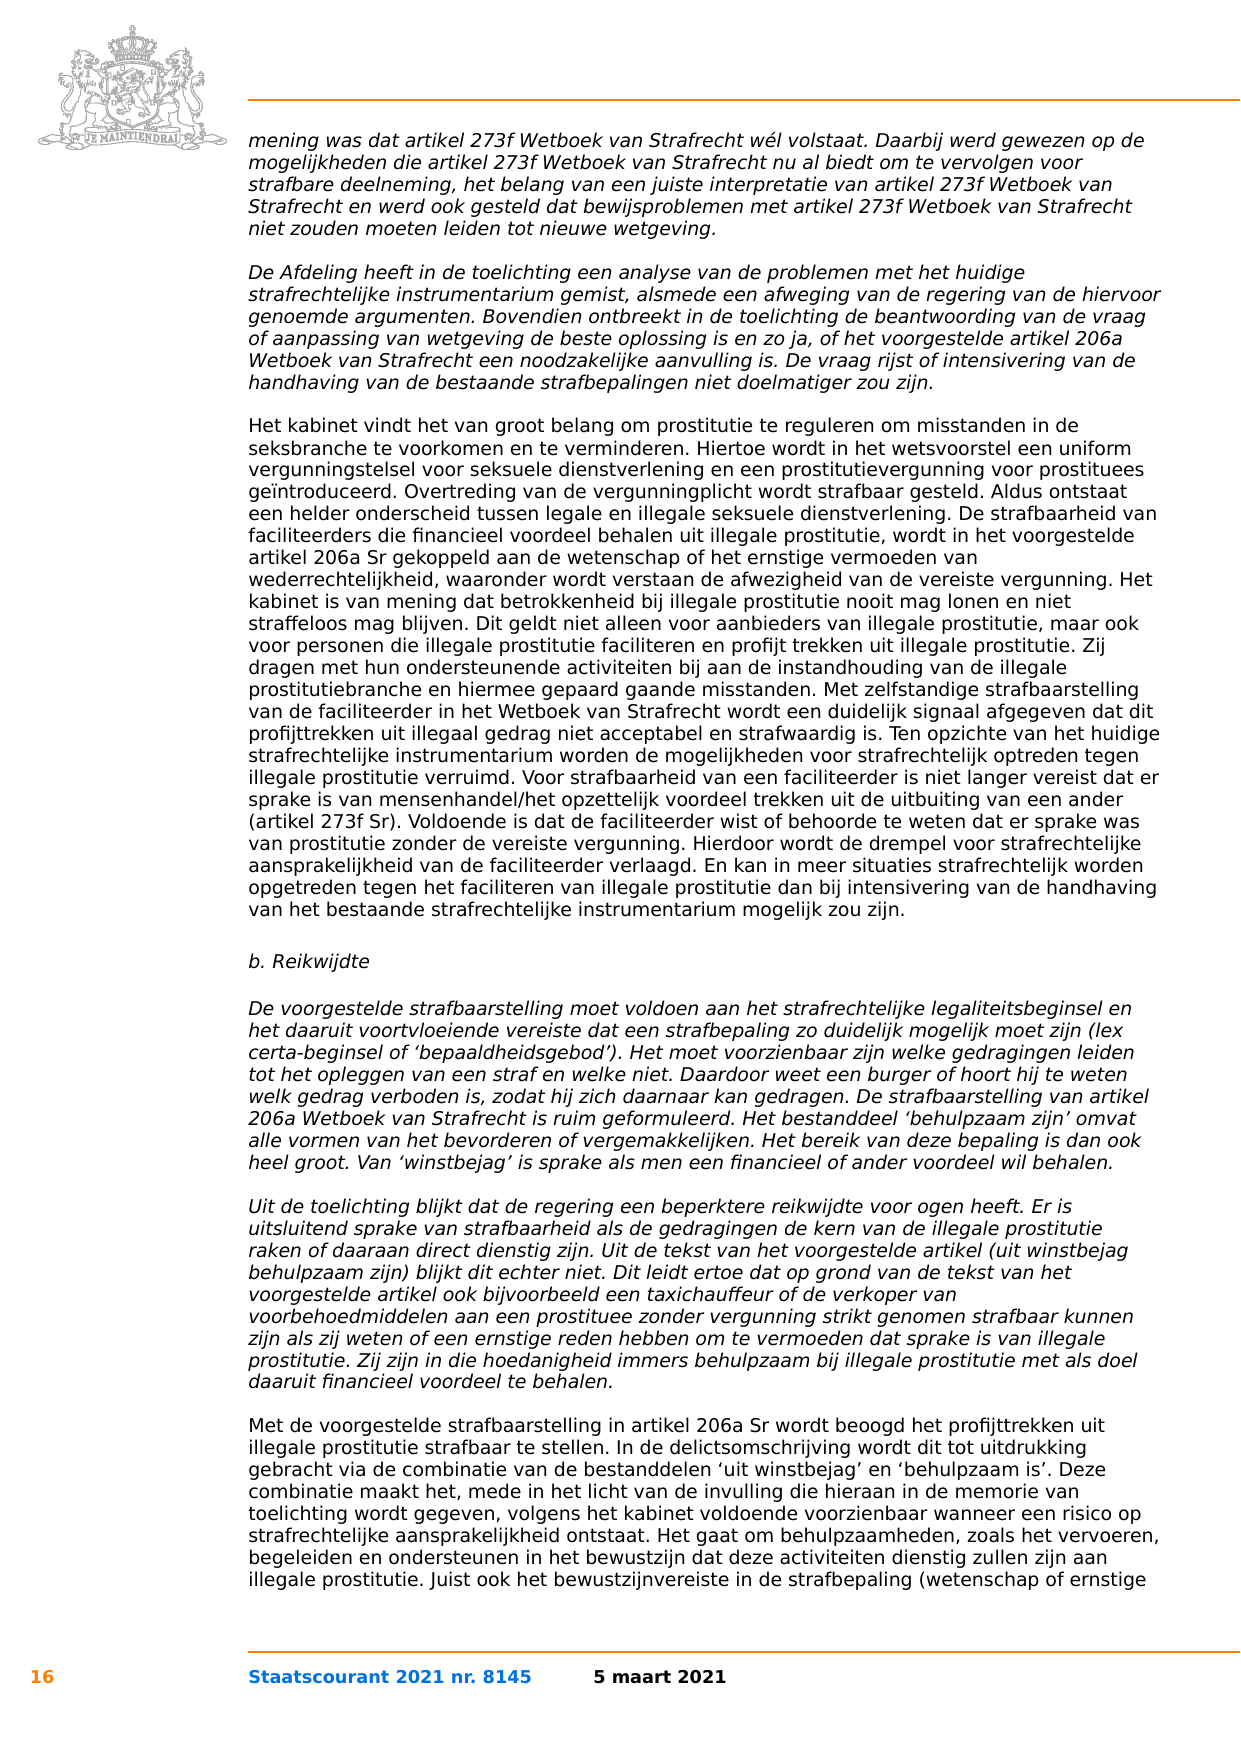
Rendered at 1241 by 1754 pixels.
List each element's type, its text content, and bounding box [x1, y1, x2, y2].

picture [38, 25, 227, 150]
text Uit de toelichting blijkt dat de regering een beperktere reikwijdte voor ogen heeft. Er is uitsluitend sprake van strafbaarheid als de gedragingen de kern van de illegale prostitutie raken of daaraan direct dienstig zijn. Uit de tekst van het voorgestelde artikel (uit winstbejag behulpzaam zijn) blijkt dit echter niet. Dit leidt ertoe dat op grond van de tekst van het voorgestelde artikel ook bijvoorbeeld een taxichauffeur of de verkoper van voorbehoedmiddelen aan een prostituee zonder vergunning strikt genomen strafbaar kunnen zijn als zij weten of een ernstige reden hebben om te vermoeden dat sprake is van illegale prostitutie. Zij zijn in die hoedanigheid immers behulpzaam bij illegale prostitutie met als doel daaruit financieel voordeel te behalen. [248, 1196, 1163, 1393]
text De voorgestelde strafbaarstelling moet voldoen aan het strafrechtelijke legaliteitsbeginsel en het daaruit voortvloeiende vereiste dat een strafbepaling zo duidelijk mogelijk moet zijn (lex certa-beginsel of ‘bepaaldheidsgebod’). Het moet voorzienbaar zijn welke gedragingen leiden tot het opleggen van een straf en welke niet. Daardoor weet een burger of hoort hij te weten welk gedrag verboden is, zodat hij zich daarnaar kan gedragen. De strafbaarstelling van artikel 206a Wetboek van Strafrecht is ruim geformuleerd. Het bestanddeel ‘behulpzaam zijn’ omvat alle vormen van het bevorderen of vergemakkelijken. Het bereik van deze bepaling is dan ook heel groot. Van ‘winstbejag’ is sprake als men een financieel of ander voordeel wil behalen. [248, 998, 1163, 1174]
text De Afdeling heeft in de toelichting een analyse van de problemen met het huidige strafrechtelijke instrumentarium gemist, alsmede een afweging van de regering van de hiervoor genoemde argumenten. Bovendien ontbreekt in de toelichting de beantwoording van de vraag of aanpassing van wetgeving de beste oplossing is en zo ja, of het voorgestelde artikel 206a Wetboek van Strafrecht een noodzakelijke aanvulling is. De vraag rijst of intensivering van de handhaving van de bestaande strafbepalingen niet doelmatiger zou zijn. [248, 262, 1163, 393]
text Het kabinet vindt het van groot belang om prostitutie te reguleren om misstanden in de seksbranche te voorkomen en te verminderen. Hiertoe wordt in het wetsvoorstel een uniform vergunningstelsel voor seksuele dienstverlening en een prostitutievergunning voor prostituees geïntroduceerd. Overtreding van de vergunningplicht wordt strafbaar gesteld. Aldus ontstaat een helder onderscheid tussen legale en illegale seksuele dienstverlening. De strafbaarheid van faciliteerders die financieel voordeel behalen uit illegale prostitutie, wordt in het voorgestelde artikel 206a Sr gekoppeld aan de wetenschap of het ernstige vermoeden van wederrechtelijkheid, waaronder wordt verstaan de afwezigheid van de vereiste vergunning. Het kabinet is van mening dat betrokkenheid bij illegale prostitutie nooit mag lonen en niet straffeloos mag blijven. Dit geldt niet alleen voor aanbieders van illegale prostitutie, maar ook voor personen die illegale prostitutie faciliteren en profijt trekken uit illegale prostitutie. Zij dragen met hun ondersteunende activiteiten bij aan de instandhouding van de illegale prostitutiebranche en hiermee gepaard gaande misstanden. Met zelfstandige strafbaarstelling van de faciliteerder in het Wetboek van Strafrecht wordt een duidelijk signaal afgegeven dat dit profijttrekken uit illegaal gedrag niet acceptabel en strafwaardig is. Ten opzichte van het huidige strafrechtelijke instrumentarium worden de mogelijkheden voor strafrechtelijk optreden tegen illegale prostitutie verruimd. Voor strafbaarheid van een faciliteerder is niet langer vereist dat er sprake is van mensenhandel/het opzettelijk voordeel trekken uit de uitbuiting van een ander (artikel 273f Sr). Voldoende is dat de faciliteerder wist of behoorde te weten dat er sprake was van prostitutie zonder de vereiste vergunning. Hierdoor wordt de drempel voor strafrechtelijke aansprakelijkheid van de faciliteerder verlaagd. En kan in meer situaties strafrechtelijk worden opgetreden tegen het faciliteren van illegale prostitutie dan bij intensivering van de handhaving van het bestaande strafrechtelijke instrumentarium mogelijk zou zijn. [248, 415, 1163, 921]
text mening was dat artikel 273f Wetboek van Strafrecht wél volstaat. Daarbij werd gewezen op de mogelijkheden die artikel 273f Wetboek van Strafrecht nu al biedt om te vervolgen voor strafbare deelneming, het belang van een juiste interpretatie van artikel 273f Wetboek van Strafrecht en werd ook gesteld dat bewijsproblemen met artikel 273f Wetboek van Strafrecht niet zouden moeten leiden tot nieuwe wetgeving. [248, 130, 1163, 240]
text Met de voorgestelde strafbaarstelling in artikel 206a Sr wordt beoogd het profijttrekken uit illegale prostitutie strafbaar te stellen. In de delictsomschrijving wordt dit tot uitdrukking gebracht via de combinatie van de bestanddelen ‘uit winstbejag’ en ‘behulpzaam is’. Deze combinatie maakt het, mede in het licht van de invulling die hieraan in de memorie van toelichting wordt gegeven, volgens het kabinet voldoende voorzienbaar wanneer een risico op strafrechtelijke aansprakelijkheid ontstaat. Het gaat om behulpzaamheden, zoals het vervoeren, begeleiden en ondersteunen in het bewustzijn dat deze activiteiten dienstig zullen zijn aan illegale prostitutie. Juist ook het bewustzijnvereiste in de strafbepaling (wetenschap of ernstige [248, 1415, 1163, 1591]
subtitle b. Reikwijdte [248, 951, 1163, 973]
